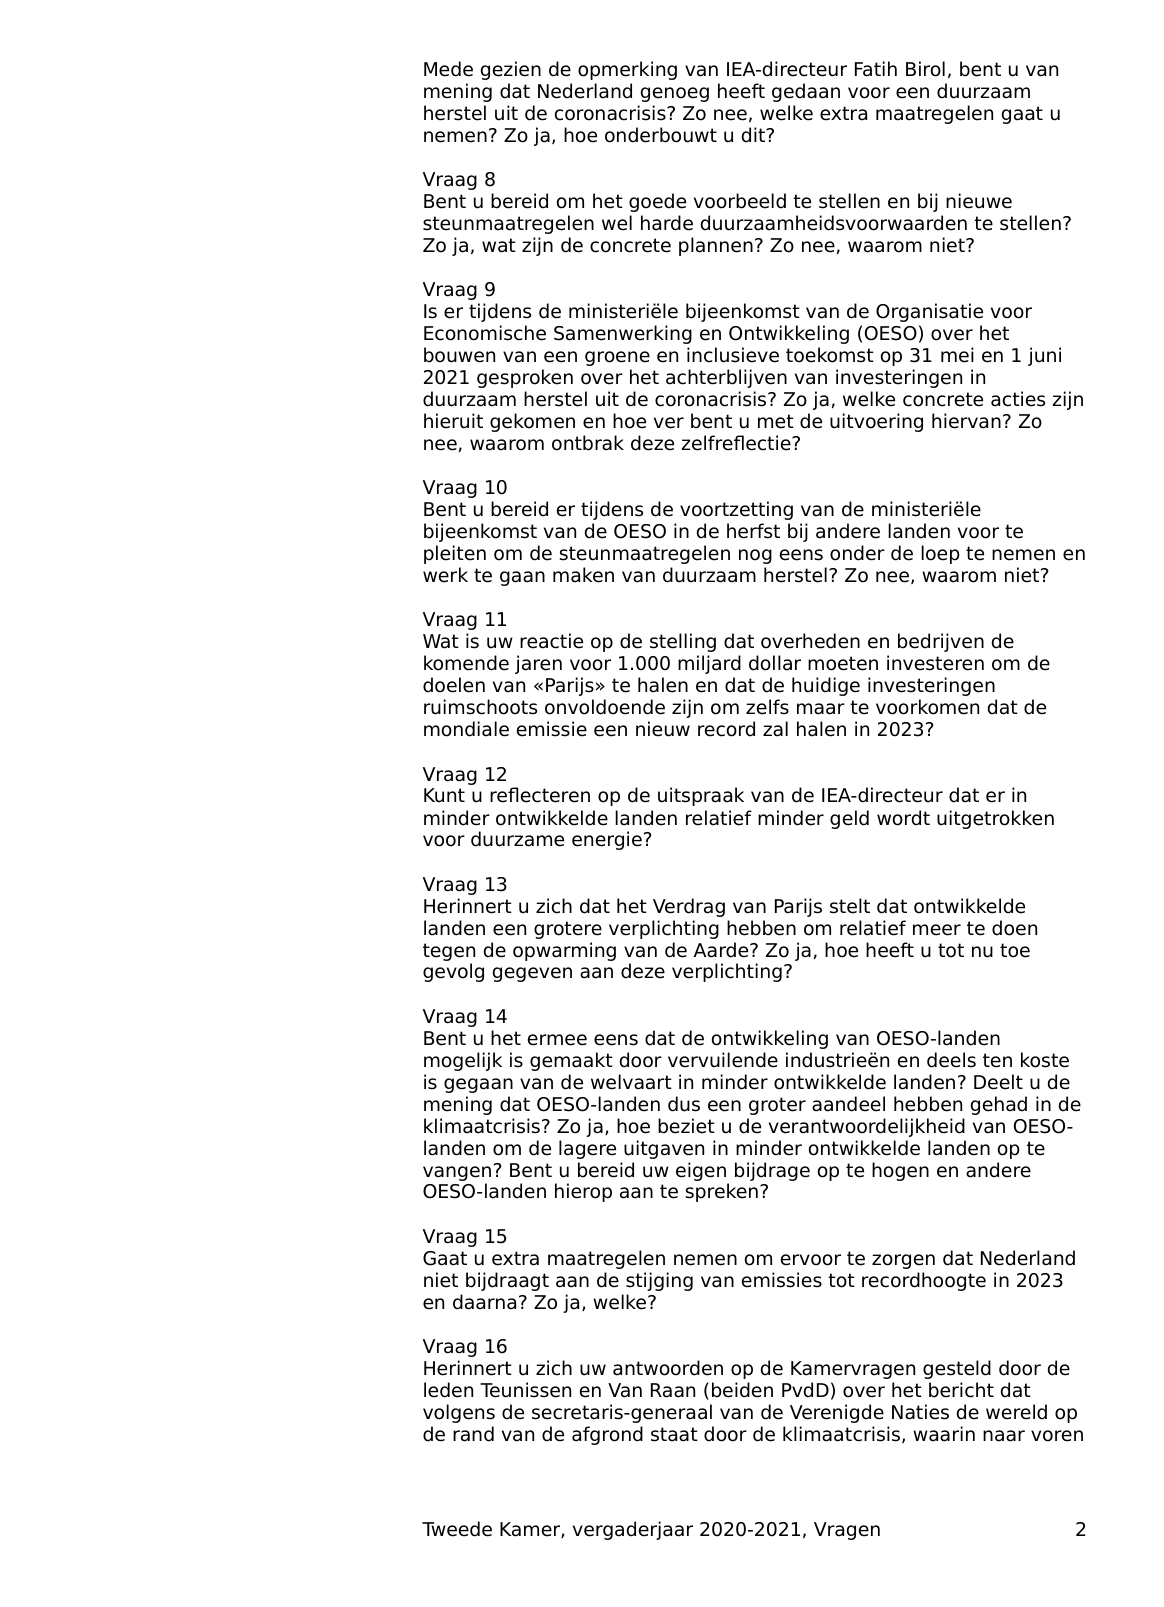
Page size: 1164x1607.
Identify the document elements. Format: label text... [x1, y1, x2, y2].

text Kunt u reflecteren op de uitspraak van de IEA-directeur dat er in minder ontwikkelde landen relatief minder geld wordt uitgetrokken voor duurzame energie? [422, 785, 1087, 851]
text Gaat u extra maatregelen nemen om ervoor te zorgen dat Nederland niet bijdraagt aan de stijging van emissies tot recordhoogte in 2023 en daarna? Zo ja, welke? [422, 1248, 1087, 1313]
text Bent u bereid om het goede voorbeeld te stellen en bij nieuwe steunmaatregelen wel harde duurzaamheidsvoorwaarden te stellen? Zo ja, wat zijn de concrete plannen? Zo nee, waarom niet? [422, 191, 1087, 257]
text Vraag 10 [422, 477, 1087, 499]
text Vraag 8 [422, 169, 1087, 191]
text Vraag 9 [422, 279, 1087, 301]
text Herinnert u zich uw antwoorden op de Kamervragen gesteld door de leden Teunissen en Van Raan (beiden PvdD) over het bericht dat volgens de secre­taris-generaal van de Verenigde Naties de wereld op de rand van de afgrond staat door de klimaat­crisis, waarin naar voren [422, 1358, 1087, 1446]
text Bent u het ermee eens dat de ontwikkeling van OESO-landen mogelijk is gemaakt door vervuilende industrieën en deels ten koste is gegaan van de welvaart in minder ontwikkelde landen? Deelt u de mening dat OESO-landen dus een groter aandeel hebben gehad in de klimaatcrisis? Zo ja, hoe beziet u de verantwoordelijkheid van OESO-landen om de lagere uitgaven in minder ontwikkelde landen op te vangen? Bent u bereid uw eigen bijdrage op te hogen en andere OESO-landen hierop aan te spreken? [422, 1028, 1087, 1203]
text Mede gezien de opmerking van IEA-directeur Fatih Birol, bent u van mening dat Nederland genoeg heeft gedaan voor een duurzaam herstel uit de coronacrisis? Zo nee, welke extra maatregelen gaat u nemen? Zo ja, hoe onderbouwt u dit? [422, 59, 1087, 147]
text Vraag 13 [422, 873, 1087, 896]
text Vraag 16 [422, 1336, 1087, 1358]
text Vraag 15 [422, 1226, 1087, 1248]
text Vraag 12 [422, 763, 1087, 785]
text Vraag 11 [422, 609, 1087, 631]
text Herinnert u zich dat het Verdrag van Parijs stelt dat ontwikkelde landen een grotere verplichting hebben om relatief meer te doen tegen de opwarming van de Aarde? Zo ja, hoe heeft u tot nu toe gevolg gegeven aan deze verplichting? [422, 896, 1087, 983]
text Wat is uw reactie op de stelling dat overheden en bedrijven de komende jaren voor 1.000 miljard dollar moeten investeren om de doelen van «Parijs» te halen en dat de huidige investeringen ruimschoots onvoldoende zijn om zelfs maar te voorkomen dat de mondiale emissie een nieuw record zal halen in 2023? [422, 631, 1087, 741]
text Vraag 14 [422, 1006, 1087, 1028]
text Is er tijdens de ministeriële bijeenkomst van de Organisatie voor Economische Samenwerking en Ontwikkeling (OESO) over het bouwen van een groene en inclusieve toekomst op 31 mei en 1 juni 2021 gesproken over het achterblijven van investeringen in duurzaam herstel uit de coronacrisis? Zo ja, welke concrete acties zijn hieruit gekomen en hoe ver bent u met de uitvoering hiervan? Zo nee, waarom ontbrak deze zelfreflectie? [422, 301, 1087, 455]
text Bent u bereid er tijdens de voortzetting van de ministeriële bijeenkomst van de OESO in de herfst bij andere landen voor te pleiten om de steunmaatregelen nog eens onder de loep te nemen en werk te gaan maken van duurzaam herstel? Zo nee, waarom niet? [422, 499, 1087, 587]
